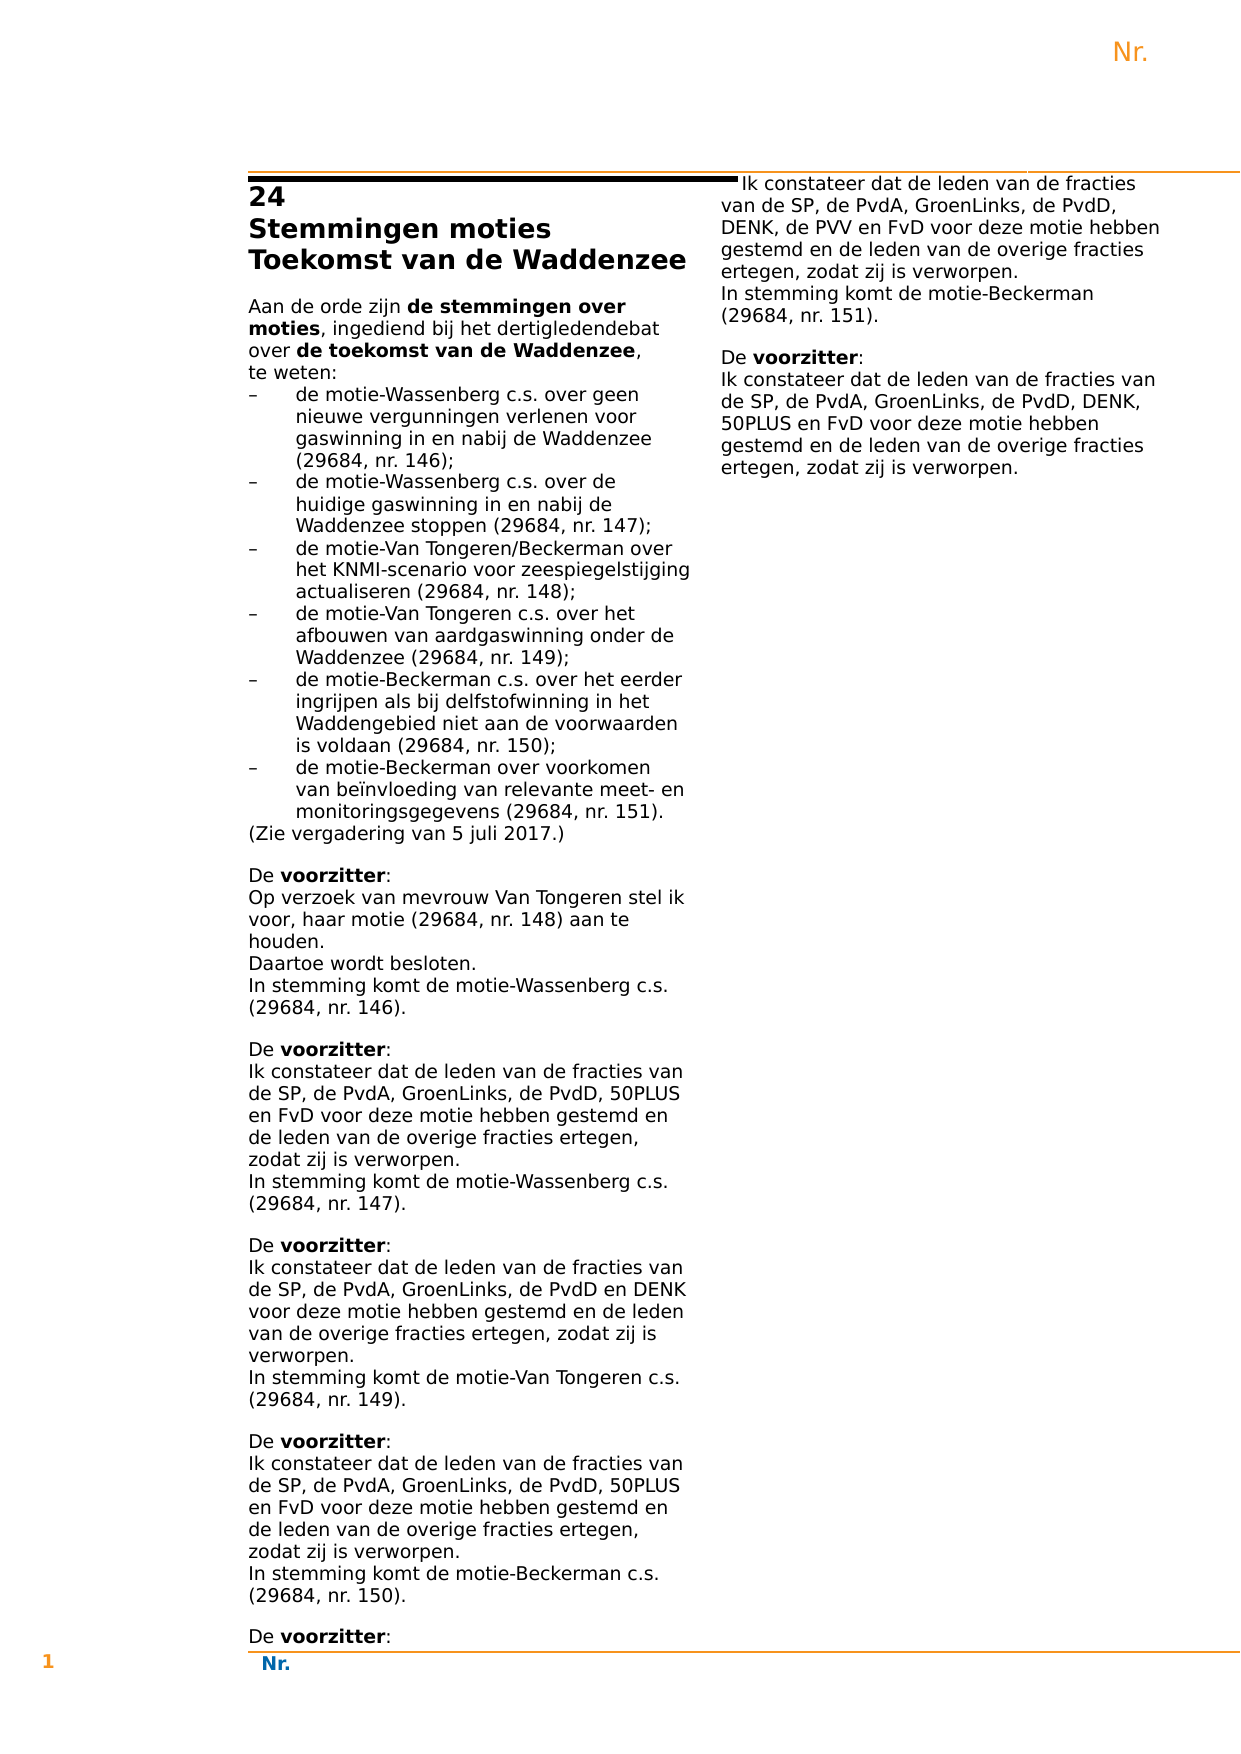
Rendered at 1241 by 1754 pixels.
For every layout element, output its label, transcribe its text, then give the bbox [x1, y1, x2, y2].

text Daartoe wordt besloten. [248, 953, 691, 975]
list de motie-Beckerman c.s. over het eerder ingrijpen als bij delfstofwinning in het Waddengebied niet aan de voorwaarden is voldaan (29684, nr. 150); [248, 669, 691, 757]
list de motie-Van Tongeren/Beckerman over het KNMI-scenario voor zeespiegelstijging actualiseren (29684, nr. 148); [248, 537, 691, 603]
text te weten: [248, 362, 691, 383]
text Ik constateer dat de leden van de fracties van de SP, de PvdA, GroenLinks, de PvdD en DENK voor deze motie hebben gestemd en de leden van de overige fracties ertegen, zodat zij is verworpen. [248, 1257, 691, 1367]
text In stemming komt de motie-Beckerman (29684, nr. 151). [721, 283, 1163, 327]
text Ik constateer dat de leden van de fracties van de SP, de PvdA, GroenLinks, de PvdD, DENK, 50PLUS en FvD voor deze motie hebben gestemd en de leden van de overige fracties ertegen, zodat zij is verworpen. [721, 369, 1163, 478]
text De voorzitter: [248, 865, 691, 887]
text Ik constateer dat de leden van de fracties van de SP, de PvdA, GroenLinks, de PvdD, DENK, de PVV en FvD voor deze motie hebben gestemd en de leden van de overige fracties ertegen, zodat zij is verworpen. [721, 173, 1163, 283]
text De voorzitter: [248, 1626, 691, 1648]
text De voorzitter: [248, 1235, 691, 1257]
text In stemming komt de motie-Beckerman c.s. (29684, nr. 150). [248, 1562, 691, 1606]
title 24 Stemmingen moties Toekomst van de Waddenzee [248, 182, 691, 276]
text De voorzitter: [248, 1039, 691, 1061]
text In stemming komt de motie-Wassenberg c.s. (29684, nr. 146). [248, 975, 691, 1019]
list de motie-Wassenberg c.s. over de huidige gaswinning in en nabij de Waddenzee stoppen (29684, nr. 147); [248, 471, 691, 537]
text Aan de orde zijn de stemmingen over moties, ingediend bij het dertigledendebat over de toekomst van de Waddenzee, [248, 296, 691, 362]
text Ik constateer dat de leden van de fracties van de SP, de PvdA, GroenLinks, de PvdD, 50PLUS en FvD voor deze motie hebben gestemd en de leden van de overige fracties ertegen, zodat zij is verworpen. [248, 1061, 691, 1171]
text (Zie vergadering van 5 juli 2017.) [248, 823, 691, 845]
list de motie-Beckerman over voorkomen van beïnvloeding van relevante meet- en monitoringsgegevens (29684, nr. 151). [248, 757, 691, 823]
list de motie-Van Tongeren c.s. over het afbouwen van aardgaswinning onder de Waddenzee (29684, nr. 149); [248, 603, 691, 669]
text De voorzitter: [248, 1431, 691, 1453]
list de motie-Wassenberg c.s. over geen nieuwe vergunningen verlenen voor gaswinning in en nabij de Waddenzee (29684, nr. 146); [248, 383, 691, 471]
text Ik constateer dat de leden van de fracties van de SP, de PvdA, GroenLinks, de PvdD, 50PLUS en FvD voor deze motie hebben gestemd en de leden van de overige fracties ertegen, zodat zij is verworpen. [248, 1453, 691, 1562]
text Op verzoek van mevrouw Van Tongeren stel ik voor, haar motie (29684, nr. 148) aan te houden. [248, 887, 691, 953]
text In stemming komt de motie-Wassenberg c.s. (29684, nr. 147). [248, 1171, 691, 1215]
text De voorzitter: [721, 347, 1163, 369]
text In stemming komt de motie-Van Tongeren c.s. (29684, nr. 149). [248, 1367, 691, 1411]
